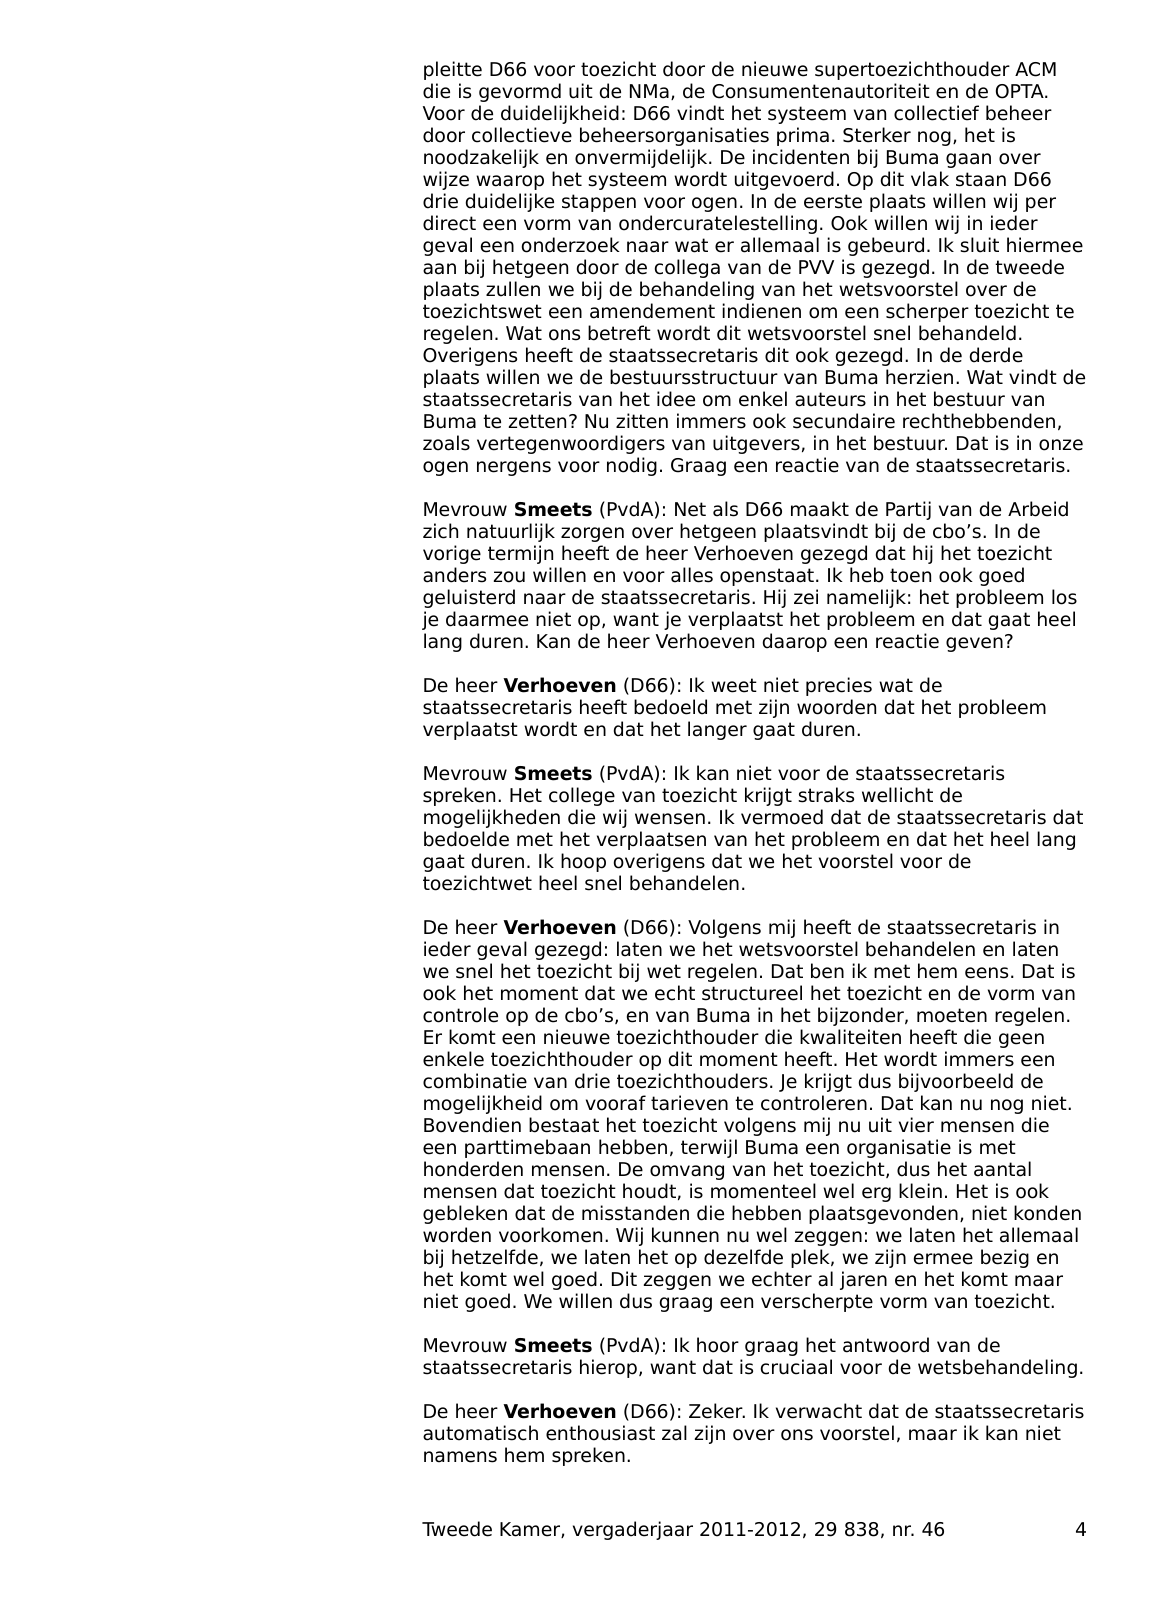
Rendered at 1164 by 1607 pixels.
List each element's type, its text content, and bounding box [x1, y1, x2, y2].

text De heer Verhoeven (D66): Volgens mij heeft de staatssecretaris in ieder geval gezegd: laten we het wetsvoorstel behandelen en laten we snel het toezicht bij wet regelen. Dat ben ik met hem eens. Dat is ook het moment dat we echt structureel het toezicht en de vorm van controle op de cbo’s, en van Buma in het bijzonder, moeten regelen. Er komt een nieuwe toezichthouder die kwaliteiten heeft die geen enkele toezichthouder op dit moment heeft. Het wordt immers een combinatie van drie toezichthouders. Je krijgt dus bijvoorbeeld de mogelijkheid om vooraf tarieven te controleren. Dat kan nu nog niet. Bovendien bestaat het toezicht volgens mij nu uit vier mensen die een parttimebaan hebben, terwijl Buma een organisatie is met honderden mensen. De omvang van het toezicht, dus het aantal mensen dat toezicht houdt, is momenteel wel erg klein. Het is ook gebleken dat de misstanden die hebben plaatsgevonden, niet konden worden voorkomen. Wij kunnen nu wel zeggen: we laten het allemaal bij hetzelfde, we laten het op dezelfde plek, we zijn ermee bezig en het komt wel goed. Dit zeggen we echter al jaren en het komt maar niet goed. We willen dus graag een verscherpte vorm van toezicht. [422, 917, 1087, 1313]
text pleitte D66 voor toezicht door de nieuwe supertoezichthouder ACM die is gevormd uit de NMa, de Consumentenautoriteit en de OPTA. Voor de duidelijkheid: D66 vindt het systeem van collectief beheer door collectieve beheersorganisaties prima. Sterker nog, het is noodzakelijk en onvermijdelijk. De incidenten bij Buma gaan over wijze waarop het systeem wordt uitgevoerd. Op dit vlak staan D66 drie duidelijke stappen voor ogen. In de eerste plaats willen wij per direct een vorm van ondercuratelestelling. Ook willen wij in ieder geval een onderzoek naar wat er allemaal is gebeurd. Ik sluit hiermee aan bij hetgeen door de collega van de PVV is gezegd. In de tweede plaats zullen we bij de behandeling van het wetsvoorstel over de toezichtswet een amendement indienen om een scherper toezicht te regelen. Wat ons betreft wordt dit wetsvoorstel snel behandeld. Overigens heeft de staatssecretaris dit ook gezegd. In de derde plaats willen we de bestuursstructuur van Buma herzien. Wat vindt de staatssecretaris van het idee om enkel auteurs in het bestuur van Buma te zetten? Nu zitten immers ook secundaire rechthebbenden, zoals vertegenwoordigers van uitgevers, in het bestuur. Dat is in onze ogen nergens voor nodig. Graag een reactie van de staatssecretaris. [422, 59, 1087, 477]
text De heer Verhoeven (D66): Ik weet niet precies wat de staatssecretaris heeft bedoeld met zijn woorden dat het probleem verplaatst wordt en dat het langer gaat duren. [422, 675, 1087, 741]
text Mevrouw Smeets (PvdA): Net als D66 maakt de Partij van de Arbeid zich natuurlijk zorgen over hetgeen plaatsvindt bij de cbo’s. In de vorige termijn heeft de heer Verhoeven gezegd dat hij het toezicht anders zou willen en voor alles openstaat. Ik heb toen ook goed geluisterd naar de staatssecretaris. Hij zei namelijk: het probleem los je daarmee niet op, want je verplaatst het probleem en dat gaat heel lang duren. Kan de heer Verhoeven daarop een reactie geven? [422, 499, 1087, 653]
text De heer Verhoeven (D66): Zeker. Ik verwacht dat de staatssecretaris automatisch enthousiast zal zijn over ons voorstel, maar ik kan niet namens hem spreken. [422, 1401, 1087, 1467]
text Mevrouw Smeets (PvdA): Ik hoor graag het antwoord van de staatssecretaris hierop, want dat is cruciaal voor de wetsbehandeling. [422, 1335, 1087, 1379]
text Mevrouw Smeets (PvdA): Ik kan niet voor de staatssecretaris spreken. Het college van toezicht krijgt straks wellicht de mogelijkheden die wij wensen. Ik vermoed dat de staatssecretaris dat bedoelde met het verplaatsen van het probleem en dat het heel lang gaat duren. Ik hoop overigens dat we het voorstel voor de toezichtwet heel snel behandelen. [422, 763, 1087, 895]
